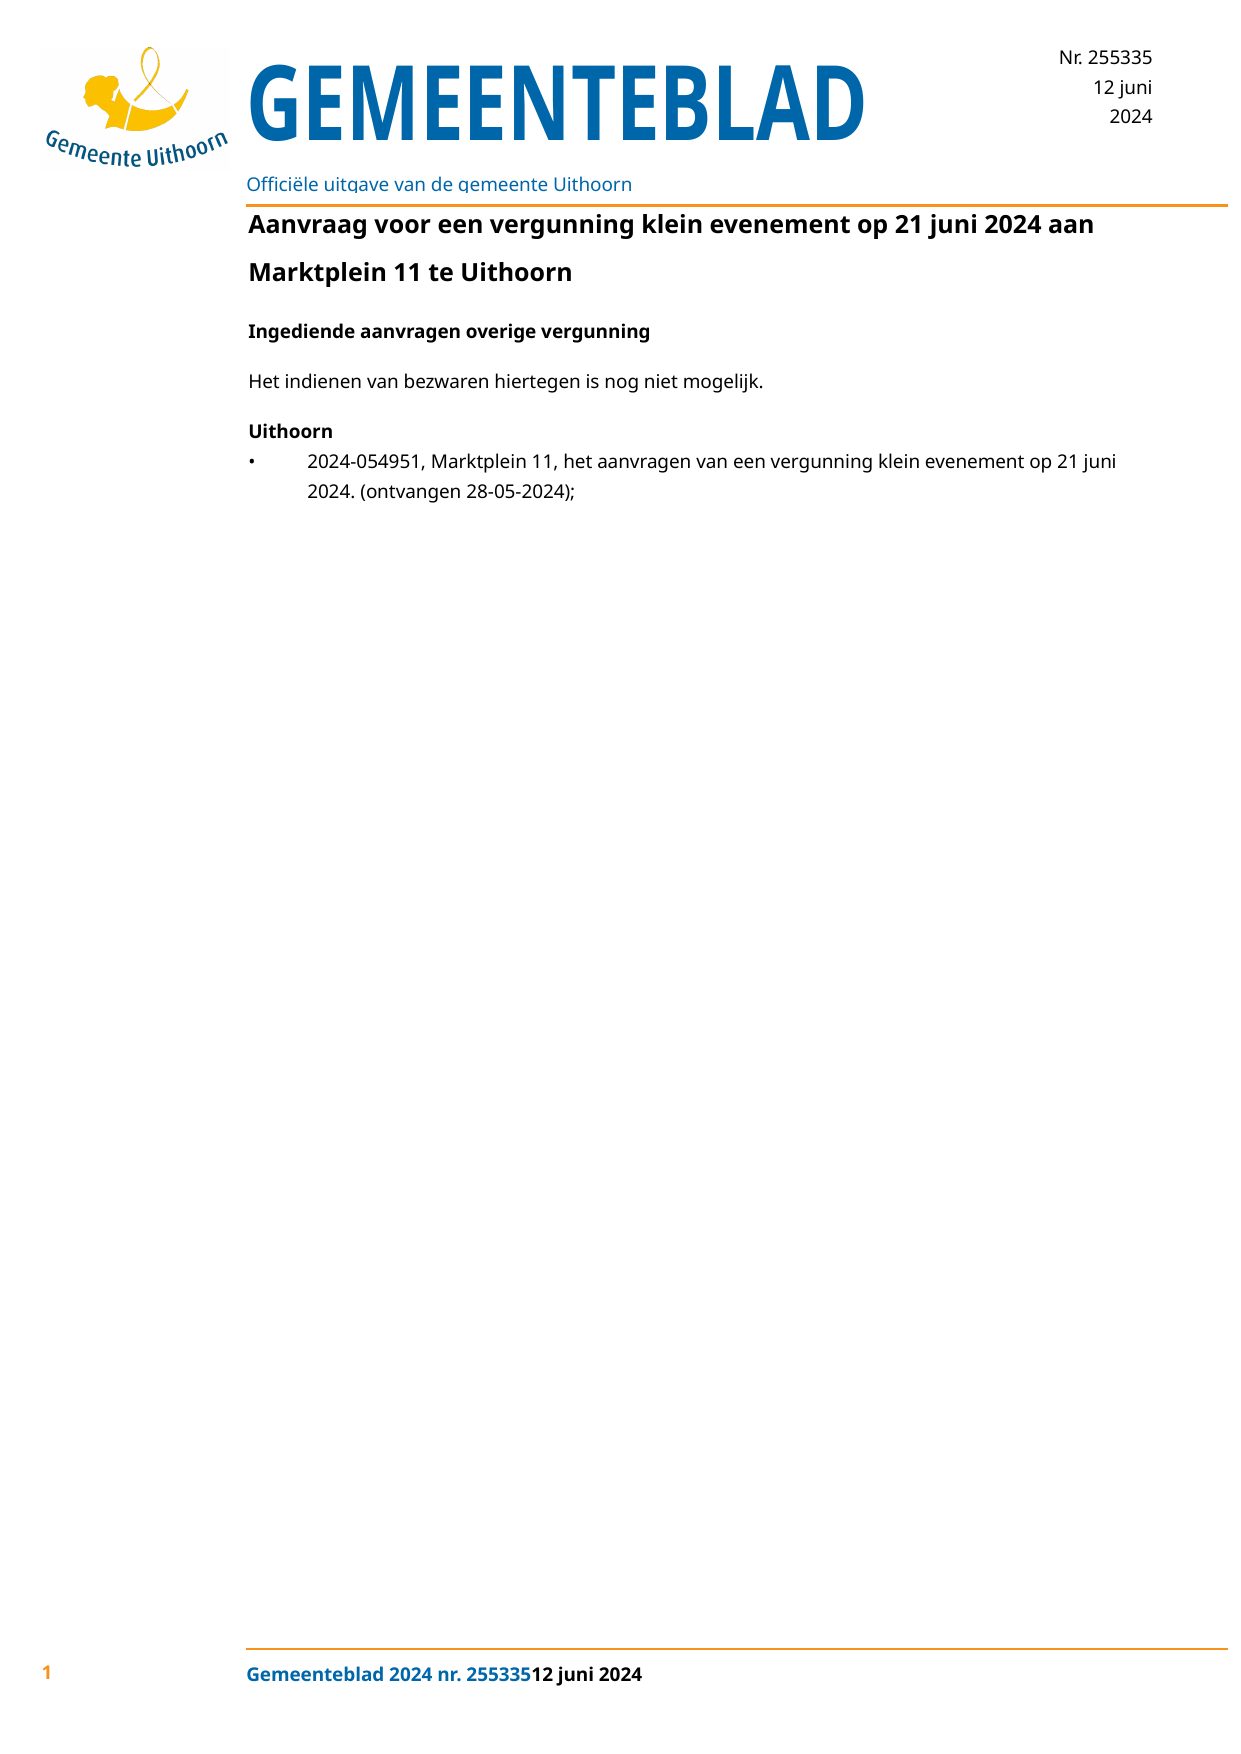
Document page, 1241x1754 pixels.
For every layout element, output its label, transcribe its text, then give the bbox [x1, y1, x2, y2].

text Aanvraag voor een vergunning klein evenement op 21 juni 2024 aan Marktplein 11 te Uithoorn [248, 207, 1152, 288]
picture [41, 47, 231, 172]
text Het indienen van bezwaren hiertegen is nog niet mogelijk. [248, 368, 1152, 394]
text Ingediende aanvragen overige vergunning [248, 318, 1152, 344]
text Uithoorn [248, 419, 1152, 444]
list 2024-054951, Marktplein 11, het aanvragen van een vergunning klein evenement op 21 juni 2024. (ontvangen 28-05-2024); [248, 448, 1152, 504]
